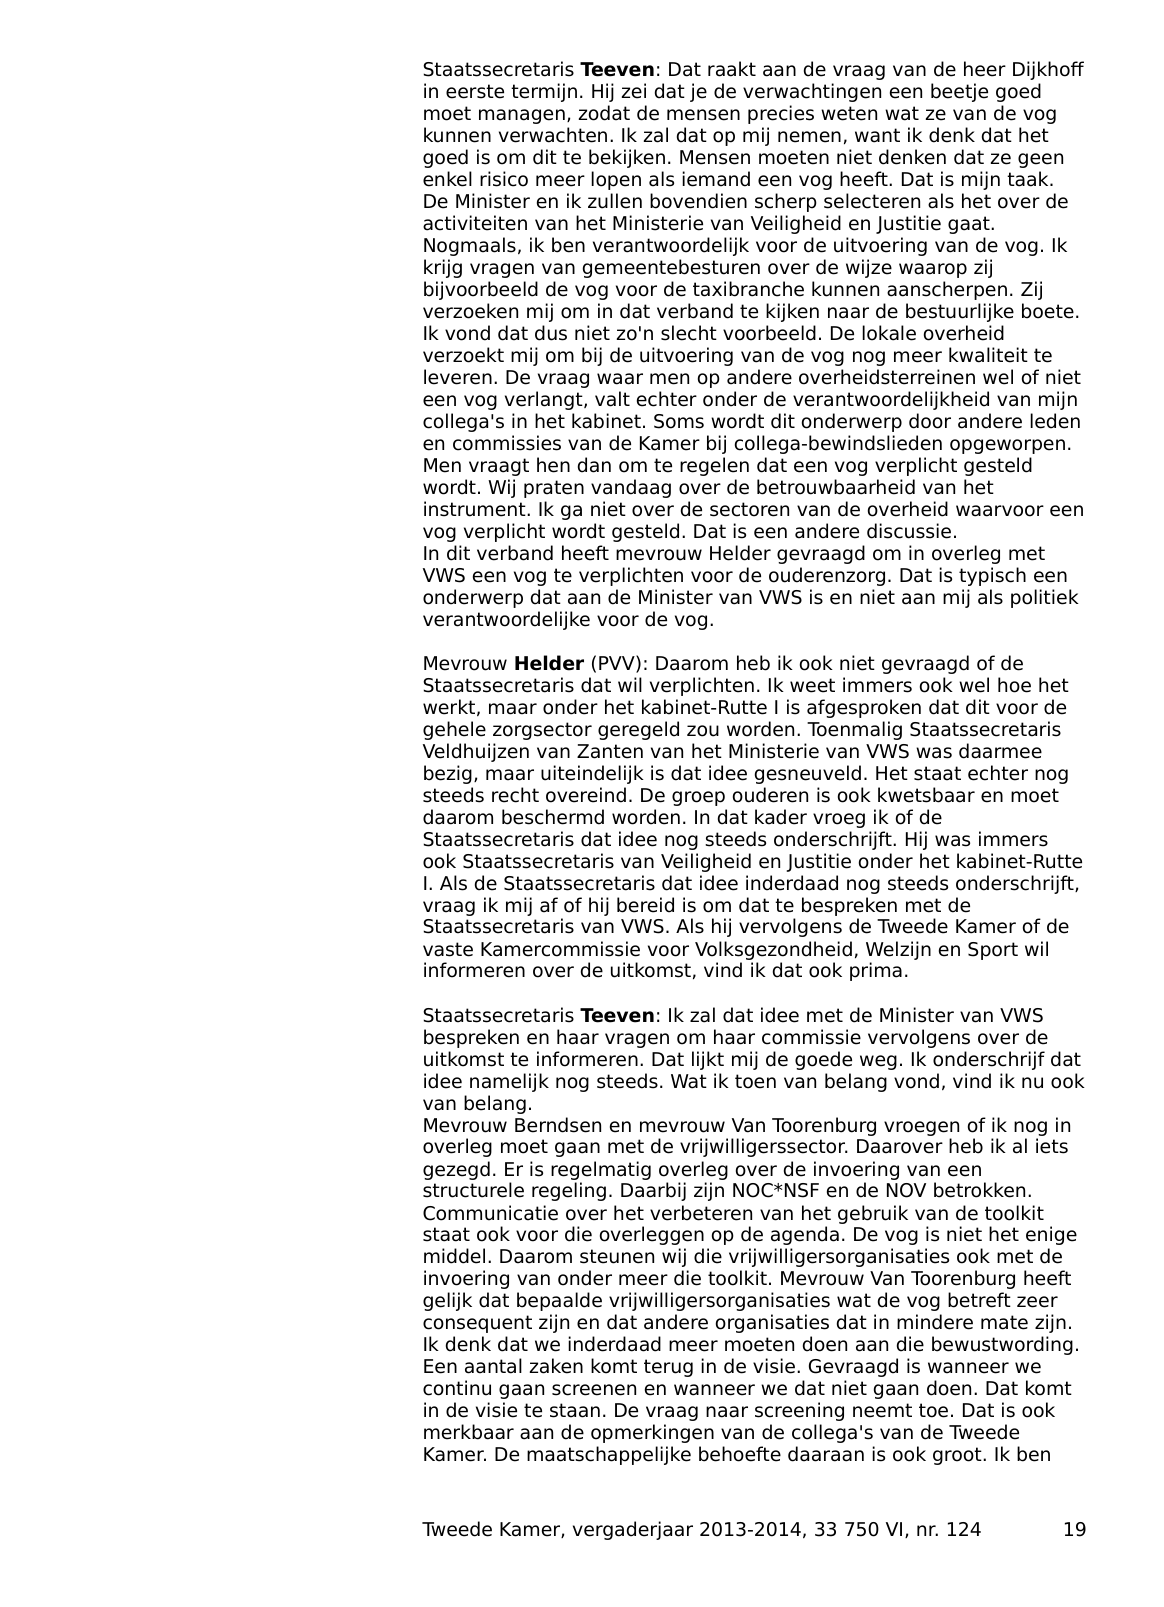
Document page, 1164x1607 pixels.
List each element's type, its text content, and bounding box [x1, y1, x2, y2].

text Staatssecretaris Teeven: Ik zal dat idee met de Minister van VWS bespreken en haar vragen om haar commissie vervolgens over de uitkomst te informeren. Dat lijkt mij de goede weg. Ik onderschrijf dat idee namelijk nog steeds. Wat ik toen van belang vond, vind ik nu ook van belang. [422, 1004, 1087, 1114]
text In dit verband heeft mevrouw Helder gevraagd om in overleg met VWS een vog te verplichten voor de ouderenzorg. Dat is typisch een onderwerp dat aan de Minister van VWS is en niet aan mij als politiek verantwoordelijke voor de vog. [422, 543, 1087, 631]
text Mevrouw Helder (PVV): Daarom heb ik ook niet gevraagd of de Staatssecretaris dat wil verplichten. Ik weet immers ook wel hoe het werkt, maar onder het kabinet-Rutte I is afgesproken dat dit voor de gehele zorgsector geregeld zou worden. Toenmalig Staatssecretaris Veldhuijzen van Zanten van het Ministerie van VWS was daarmee bezig, maar uiteindelijk is dat idee gesneuveld. Het staat echter nog steeds recht overeind. De groep ouderen is ook kwetsbaar en moet daarom beschermd worden. In dat kader vroeg ik of de Staatssecretaris dat idee nog steeds onderschrijft. Hij was immers ook Staatssecretaris van Veiligheid en Justitie onder het kabinet-Rutte I. Als de Staatssecretaris dat idee inderdaad nog steeds onderschrijft, vraag ik mij af of hij bereid is om dat te bespreken met de Staatssecretaris van VWS. Als hij vervolgens de Tweede Kamer of de vaste Kamercommissie voor Volksgezondheid, Welzijn en Sport wil informeren over de uitkomst, vind ik dat ook prima. [422, 653, 1087, 982]
text Staatssecretaris Teeven: Dat raakt aan de vraag van de heer Dijkhoff in eerste termijn. Hij zei dat je de verwachtingen een beetje goed moet managen, zodat de mensen precies weten wat ze van de vog kunnen verwachten. Ik zal dat op mij nemen, want ik denk dat het goed is om dit te bekijken. Mensen moeten niet denken dat ze geen enkel risico meer lopen als iemand een vog heeft. Dat is mijn taak. De Minister en ik zullen bovendien scherp selecteren als het over de activiteiten van het Ministerie van Veiligheid en Justitie gaat. [422, 59, 1087, 235]
text Nogmaals, ik ben verantwoordelijk voor de uitvoering van de vog. Ik krijg vragen van gemeentebesturen over de wijze waarop zij bijvoorbeeld de vog voor de taxibranche kunnen aanscherpen. Zij verzoeken mij om in dat verband te kijken naar de bestuurlijke boete. Ik vond dat dus niet zo'n slecht voorbeeld. De lokale overheid verzoekt mij om bij de uitvoering van de vog nog meer kwaliteit te leveren. De vraag waar men op andere overheidsterreinen wel of niet een vog verlangt, valt echter onder de verantwoordelijkheid van mijn collega's in het kabinet. Soms wordt dit onderwerp door andere leden en commissies van de Kamer bij collega-bewindslieden opgeworpen. Men vraagt hen dan om te regelen dat een vog verplicht gesteld wordt. Wij praten vandaag over de betrouwbaarheid van het instrument. Ik ga niet over de sectoren van de overheid waarvoor een vog verplicht wordt gesteld. Dat is een andere discussie. [422, 235, 1087, 543]
text Een aantal zaken komt terug in de visie. Gevraagd is wanneer we continu gaan screenen en wanneer we dat niet gaan doen. Dat komt in de visie te staan. De vraag naar screening neemt toe. Dat is ook merkbaar aan de opmerkingen van de collega's van de Tweede Kamer. De maatschappelijke behoefte daaraan is ook groot. Ik ben [422, 1356, 1087, 1466]
text Mevrouw Berndsen en mevrouw Van Toorenburg vroegen of ik nog in overleg moet gaan met de vrijwilligerssector. Daarover heb ik al iets gezegd. Er is regelmatig overleg over de invoering van een structurele regeling. Daarbij zijn NOC*NSF en de NOV betrokken. Communicatie over het verbeteren van het gebruik van de toolkit staat ook voor die overleggen op de agenda. De vog is niet het enige middel. Daarom steunen wij die vrijwilligersorganisaties ook met de invoering van onder meer die toolkit. Mevrouw Van Toorenburg heeft gelijk dat bepaalde vrijwilligersorganisaties wat de vog betreft zeer consequent zijn en dat andere organisaties dat in mindere mate zijn. Ik denk dat we inderdaad meer moeten doen aan die bewustwording. [422, 1114, 1087, 1356]
